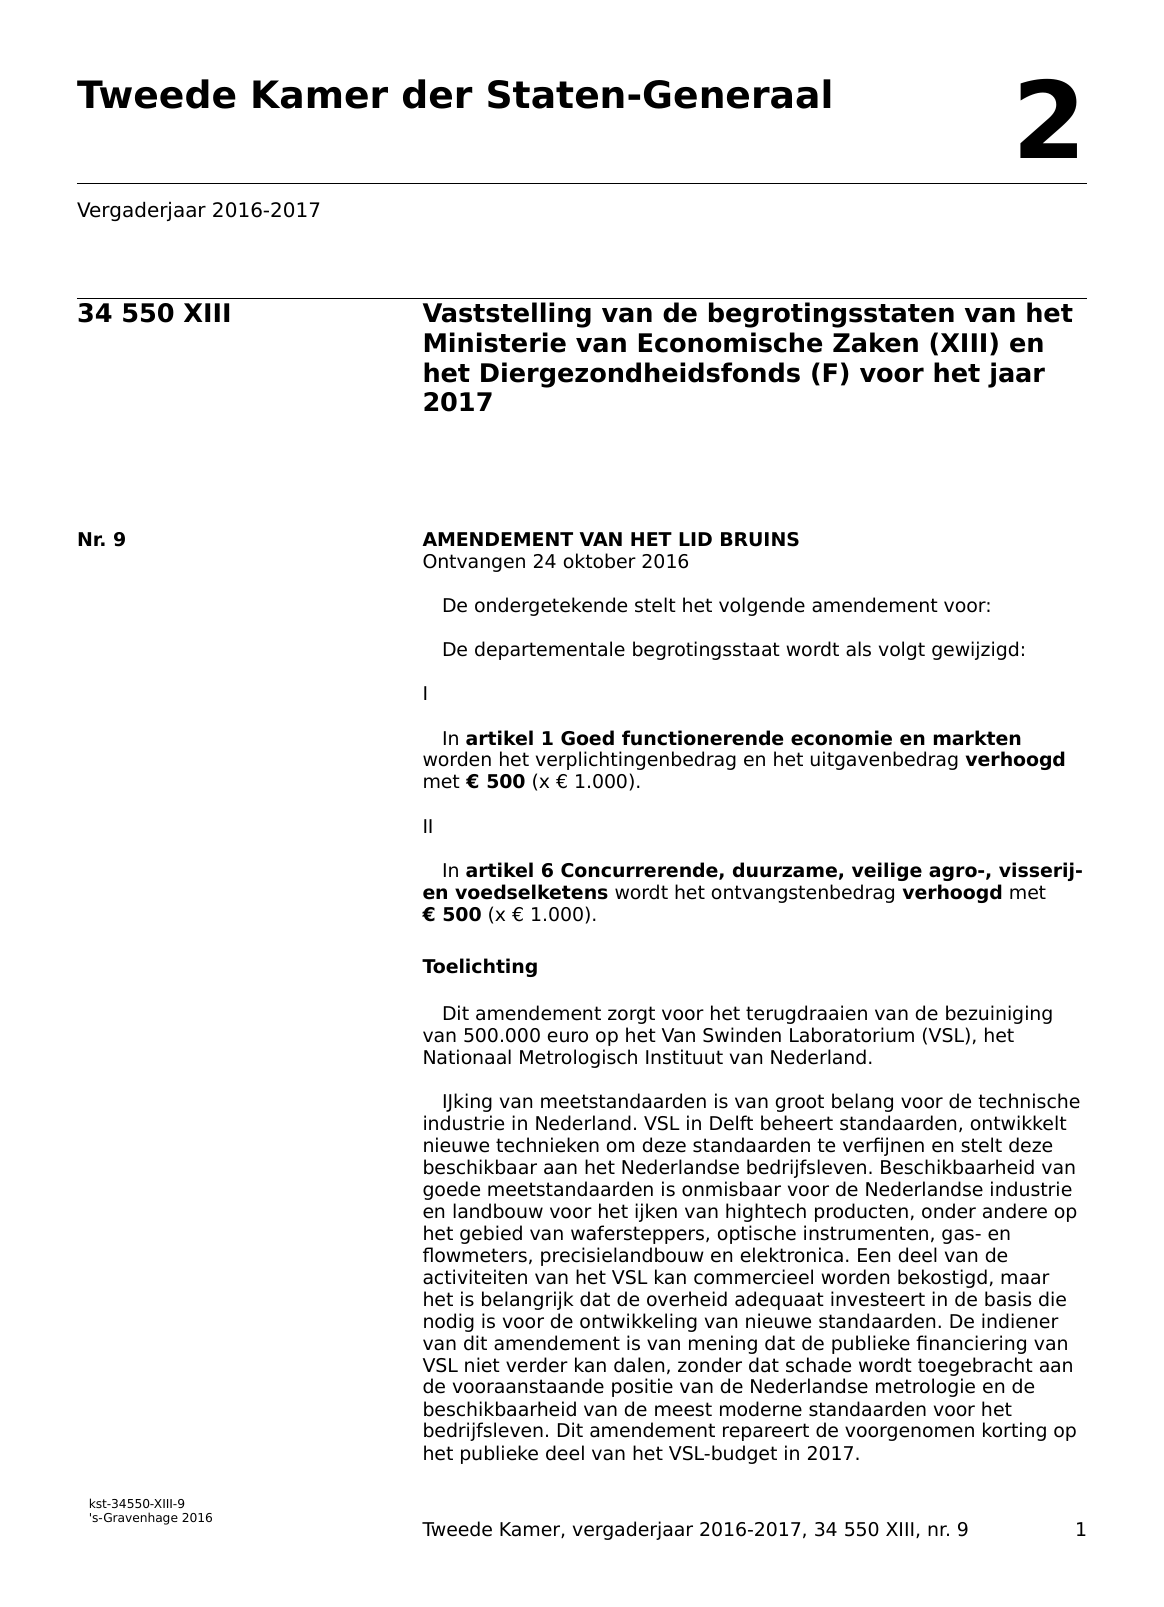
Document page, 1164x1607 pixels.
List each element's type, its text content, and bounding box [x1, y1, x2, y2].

text 's-Gravenhage 2016 [88, 1511, 323, 1525]
text De ondergetekende stelt het volgende amendement voor: [422, 595, 1087, 617]
text I [422, 683, 1087, 705]
text II [422, 816, 1087, 837]
text In artikel 1 Goed functionerende economie en markten worden het verplichtingenbedrag en het uitgavenbedrag verhoogd met € 500 (x € 1.000). [422, 727, 1087, 793]
text Dit amendement zorgt voor het terugdraaien van de bezuiniging van 500.000 euro op het Van Swinden Laboratorium (VSL), het Nationaal Metrologisch Instituut van Nederland. [422, 1003, 1087, 1068]
subtitle Toelichting [422, 956, 1087, 978]
subtitle 34 550 XIII Vaststelling van de begrotingsstaten van het Ministerie van Economische Zaken (XIII) en het Diergezondheidsfonds (F) voor het jaar 2017 [77, 299, 1087, 418]
text De departementale begrotingsstaat wordt als volgt gewijzigd: [422, 639, 1087, 661]
table_cell Vergaderjaar 2016-2017 [77, 184, 1087, 298]
text Ontvangen 24 oktober 2016 [422, 551, 1087, 573]
subtitle Nr. 9 AMENDEMENT VAN HET LID BRUINS [77, 529, 1087, 551]
table_header 2 [886, 59, 1087, 183]
text IJking van meetstandaarden is van groot belang voor de technische industrie in Nederland. VSL in Delft beheert standaarden, ontwikkelt nieuwe technieken om deze standaarden te verfijnen en stelt deze beschikbaar aan het Nederlandse bedrijfsleven. Beschikbaarheid van goede meetstandaarden is onmisbaar voor de Nederlandse industrie en landbouw voor het ijken van hightech producten, onder andere op het gebied van wafersteppers, optische instrumenten, gas- en flowmeters, precisielandbouw en elektronica. Een deel van de activiteiten van het VSL kan commercieel worden bekostigd, maar het is belangrijk dat de overheid adequaat investeert in de basis die nodig is voor de ontwikkeling van nieuwe standaarden. De indiener van dit amendement is van mening dat de publieke financiering van VSL niet verder kan dalen, zonder dat schade wordt toegebracht aan de vooraanstaande positie van de Nederlandse metrologie en de beschikbaarheid van de meest moderne standaarden voor het bedrijfsleven. Dit amendement repareert de voorgenomen korting op het publieke deel van het VSL-budget in 2017. [422, 1091, 1087, 1464]
text In artikel 6 Concurrerende, duurzame, veilige agro-, visserij- en voedselketens wordt het ontvangstenbedrag verhoogd met € 500 (x € 1.000). [422, 860, 1087, 926]
text kst-34550-XIII-9 [88, 1497, 323, 1511]
table_header Tweede Kamer der Staten-Generaal [77, 59, 886, 183]
